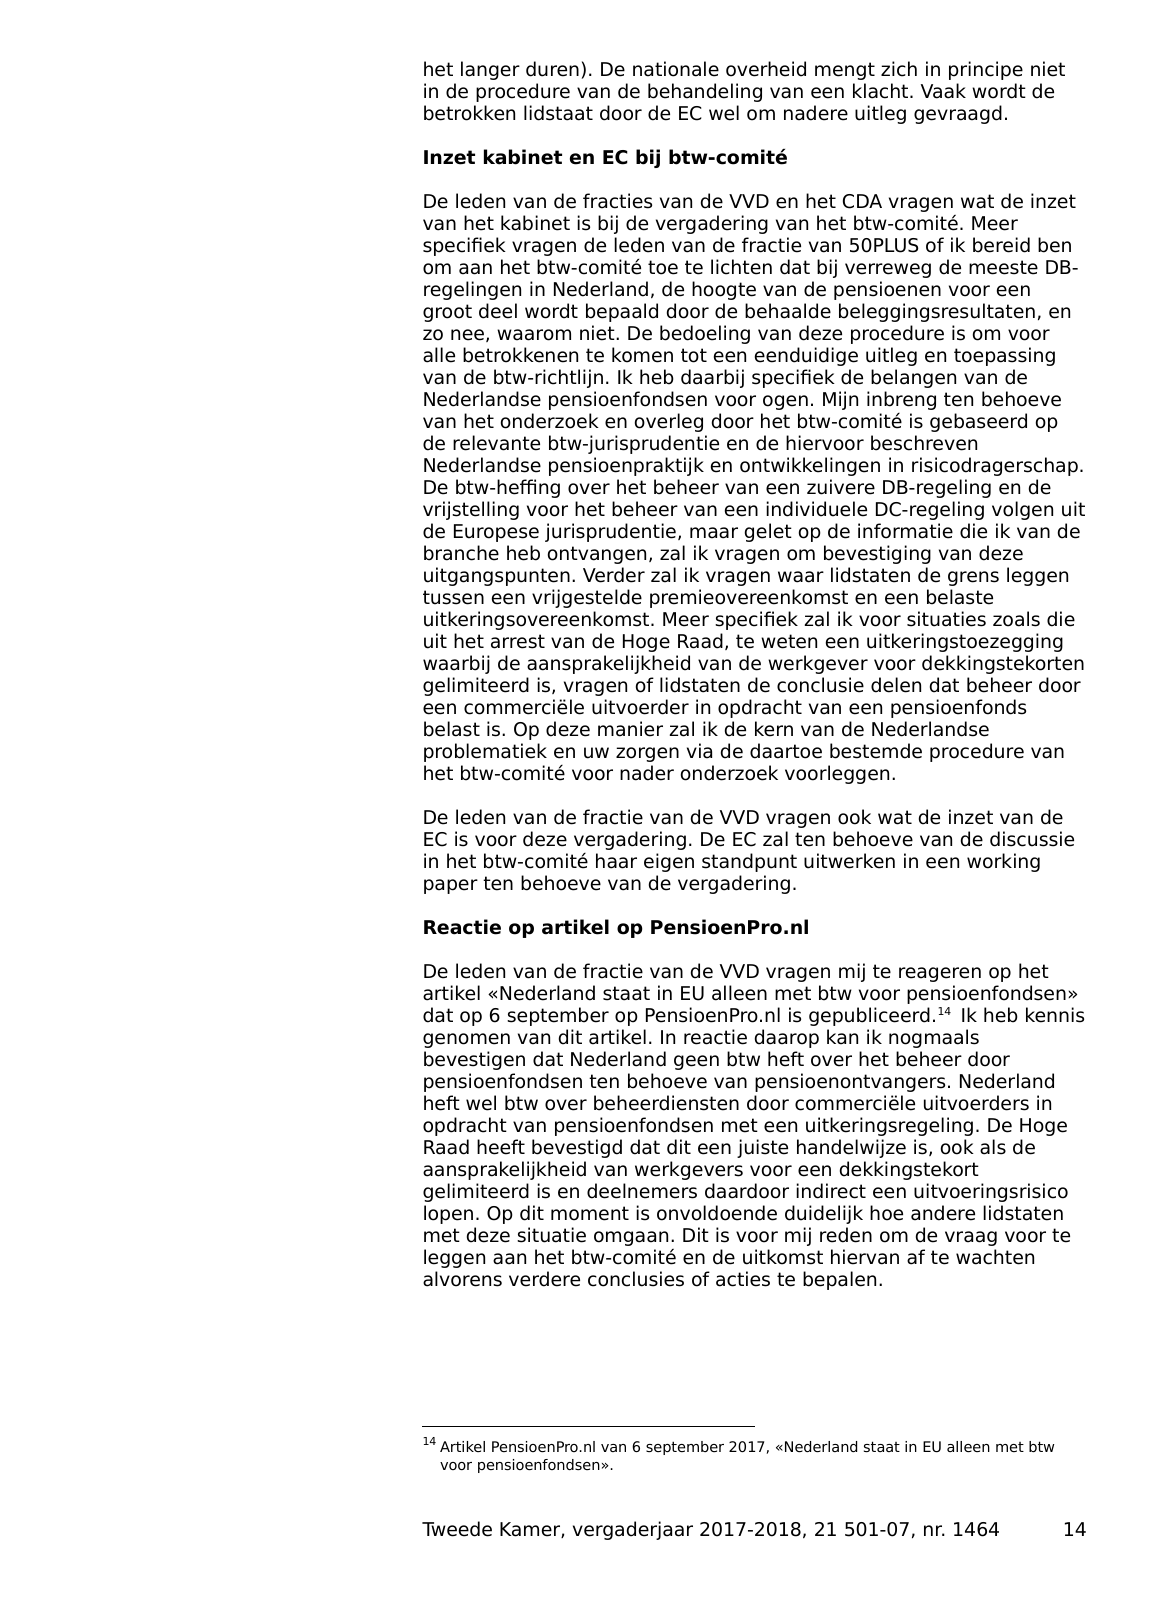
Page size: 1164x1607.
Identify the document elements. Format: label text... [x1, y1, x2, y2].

text De leden van de fractie van de VVD vragen mij te reageren op het artikel «Nederland staat in EU alleen met btw voor pensioenfondsen» dat op 6 september op PensioenPro.nl is gepubliceerd. Ik heb kennis genomen van dit artikel. In reactie daarop kan ik nogmaals bevestigen dat Nederland geen btw heft over het beheer door pensioenfondsen ten behoeve van pensioenontvangers. Nederland heft wel btw over beheerdiensten door commerciële uitvoerders in opdracht van pensioenfondsen met een uitkeringsregeling. De Hoge Raad heeft bevestigd dat dit een juiste handelwijze is, ook als de aansprakelijkheid van werkgevers voor een dekkingstekort gelimiteerd is en deelnemers daardoor indirect een uitvoeringsrisico lopen. Op dit moment is onvoldoende duidelijk hoe andere lidstaten met deze situatie omgaan. Dit is voor mij reden om de vraag voor te leggen aan het btw-comité en de uitkomst hiervan af te wachten alvorens verdere conclusies of acties te bepalen. [422, 961, 1087, 1291]
subtitle Reactie op artikel op PensioenPro.nl [422, 917, 1087, 939]
text het langer duren). De nationale overheid mengt zich in principe niet in de procedure van de behandeling van een klacht. Vaak wordt de betrokken lidstaat door de EC wel om nadere uitleg gevraagd. [422, 59, 1087, 125]
text De leden van de fracties van de VVD en het CDA vragen wat de inzet van het kabinet is bij de vergadering van het btw-comité. Meer specifiek vragen de leden van de fractie van 50PLUS of ik bereid ben om aan het btw-comité toe te lichten dat bij verreweg de meeste DB-regelingen in Nederland, de hoogte van de pensioenen voor een groot deel wordt bepaald door de behaalde beleggingsresultaten, en zo nee, waarom niet. De bedoeling van deze procedure is om voor alle betrokkenen te komen tot een eenduidige uitleg en toepassing van de btw-richtlijn. Ik heb daarbij specifiek de belangen van de Nederlandse pensioenfondsen voor ogen. Mijn inbreng ten behoeve van het onderzoek en overleg door het btw-comité is gebaseerd op de relevante btw-jurisprudentie en de hiervoor beschreven Nederlandse pensioenpraktijk en ontwikkelingen in risicodragerschap. De btw-heffing over het beheer van een zuivere DB-regeling en de vrijstelling voor het beheer van een individuele DC-regeling volgen uit de Europese jurisprudentie, maar gelet op de informatie die ik van de branche heb ontvangen, zal ik vragen om bevestiging van deze uitgangspunten. Verder zal ik vragen waar lidstaten de grens leggen tussen een vrijgestelde premieovereenkomst en een belaste uitkeringsovereenkomst. Meer specifiek zal ik voor situaties zoals die uit het arrest van de Hoge Raad, te weten een uitkeringstoezegging waarbij de aansprakelijkheid van de werkgever voor dekkingstekorten gelimiteerd is, vragen of lidstaten de conclusie delen dat beheer door een commerciële uitvoerder in opdracht van een pensioenfonds belast is. Op deze manier zal ik de kern van de Nederlandse problematiek en uw zorgen via de daartoe bestemde procedure van het btw-comité voor nader onderzoek voorleggen. [422, 191, 1087, 785]
text De leden van de fractie van de VVD vragen ook wat de inzet van de EC is voor deze vergadering. De EC zal ten behoeve van de discussie in het btw-comité haar eigen standpunt uitwerken in een working paper ten behoeve van de vergadering. [422, 807, 1087, 895]
text Artikel PensioenPro.nl van 6 september 2017, «Nederland staat in EU alleen met btw voor pensioenfondsen». [422, 1435, 1087, 1474]
subtitle Inzet kabinet en EC bij btw-comité [422, 147, 1087, 169]
